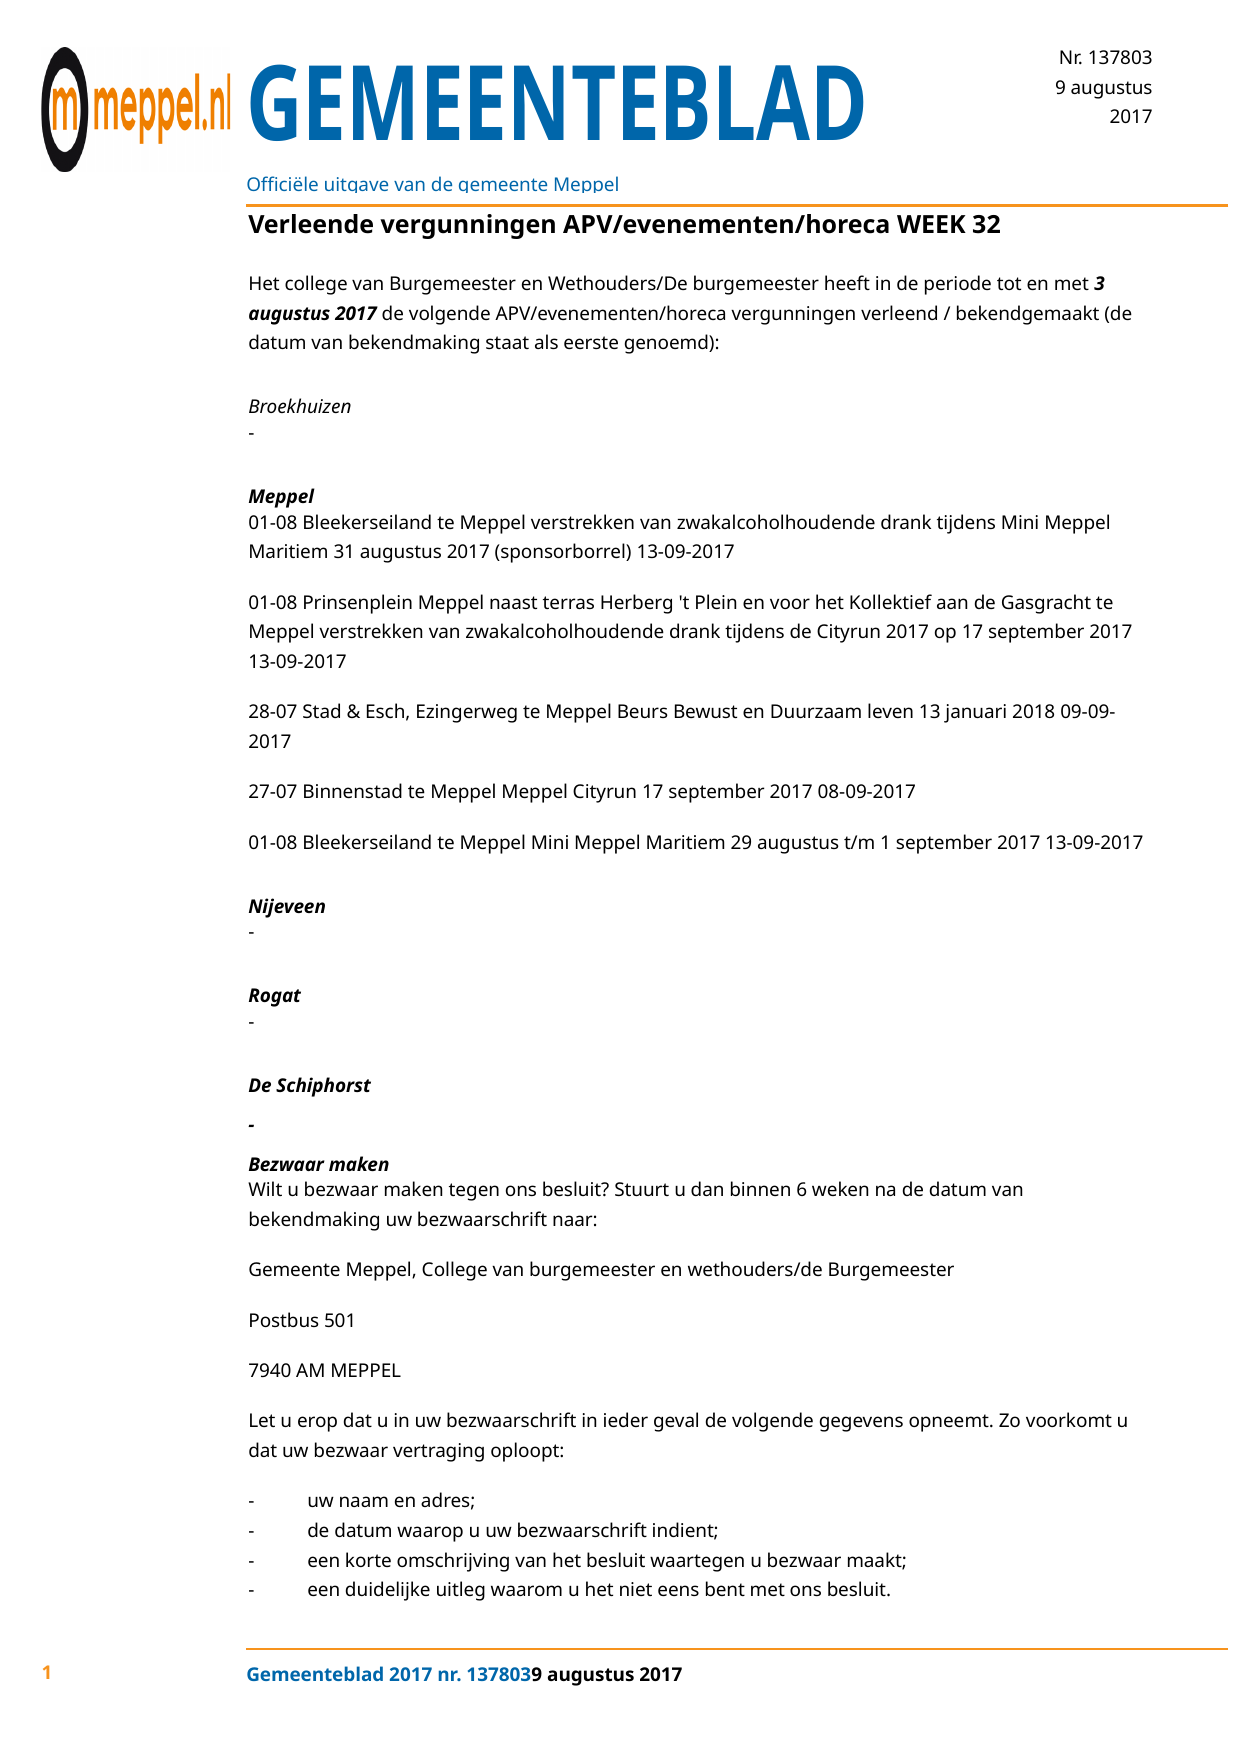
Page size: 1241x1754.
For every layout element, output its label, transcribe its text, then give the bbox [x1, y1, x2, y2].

text 01-08 Bleekerseiland te Meppel Mini Meppel Maritiem 29 augustus t/m 1 september 2017 13-09-2017 [248, 829, 1152, 854]
text Bezwaar maken [248, 1151, 1152, 1176]
text 01-08 Bleekerseiland te Meppel verstrekken van zwakalcoholhoudende drank tijdens Mini Meppel Maritiem 31 augustus 2017 (sponsorborrel) 13-09-2017 [248, 509, 1152, 564]
list een duidelijke uitleg waarom u het niet eens bent met ons besluit. [248, 1576, 1152, 1602]
text 01-08 Prinsenplein Meppel naast terras Herberg 't Plein en voor het Kollektief aan de Gasgracht te Meppel verstrekken van zwakalcoholhoudende drank tijdens de Cityrun 2017 op 17 september 2017 13-09-2017 [248, 589, 1152, 674]
text 27-07 Binnenstad te Meppel Meppel Cityrun 17 september 2017 08-09-2017 [248, 778, 1152, 804]
text - [248, 1111, 1152, 1137]
text Let u erop dat u in uw bezwaarschrift in ieder geval de volgende gegevens opneemt. Zo voorkomt u dat uw bezwaar vertraging oploopt: [248, 1408, 1152, 1463]
text Meppel [248, 483, 1152, 509]
text 28-07 Stad & Esch, Ezingerweg te Meppel Beurs Bewust en Duurzaam leven 13 januari 2018 09-09-2017 [248, 698, 1152, 754]
text Verleende vergunningen APV/evenementen/horeca WEEK 32 [248, 207, 1152, 241]
text 7940 AM MEPPEL [248, 1357, 1152, 1383]
text Gemeente Meppel, College van burgemeester en wethouders/de Burgemeester [248, 1256, 1152, 1282]
list uw naam en adres; [248, 1488, 1152, 1513]
text - [248, 918, 1152, 944]
text De Schiphorst [248, 1072, 1152, 1098]
picture [41, 47, 231, 172]
text Wilt u bezwaar maken tegen ons besluit? Stuurt u dan binnen 6 weken na de datum van bekendmaking uw bezwaarschrift naar: [248, 1176, 1152, 1232]
text - [248, 1008, 1152, 1034]
text Postbus 501 [248, 1307, 1152, 1333]
list een korte omschrijving van het besluit waartegen u bezwaar maakt; [248, 1547, 1152, 1573]
text Het college van Burgemeester en Wethouders/De burgemeester heeft in de periode tot en met 3 augustus 2017 de volgende APV/evenementen/horeca vergunningen verleend / bekendgemaakt (de datum van bekendmaking staat als eerste genoemd): [248, 270, 1152, 355]
list de datum waarop u uw bezwaarschrift indient; [248, 1517, 1152, 1543]
text - [248, 419, 1152, 445]
text Nijeveen [248, 893, 1152, 918]
text Broekhuizen [248, 393, 1152, 419]
text Rogat [248, 982, 1152, 1008]
